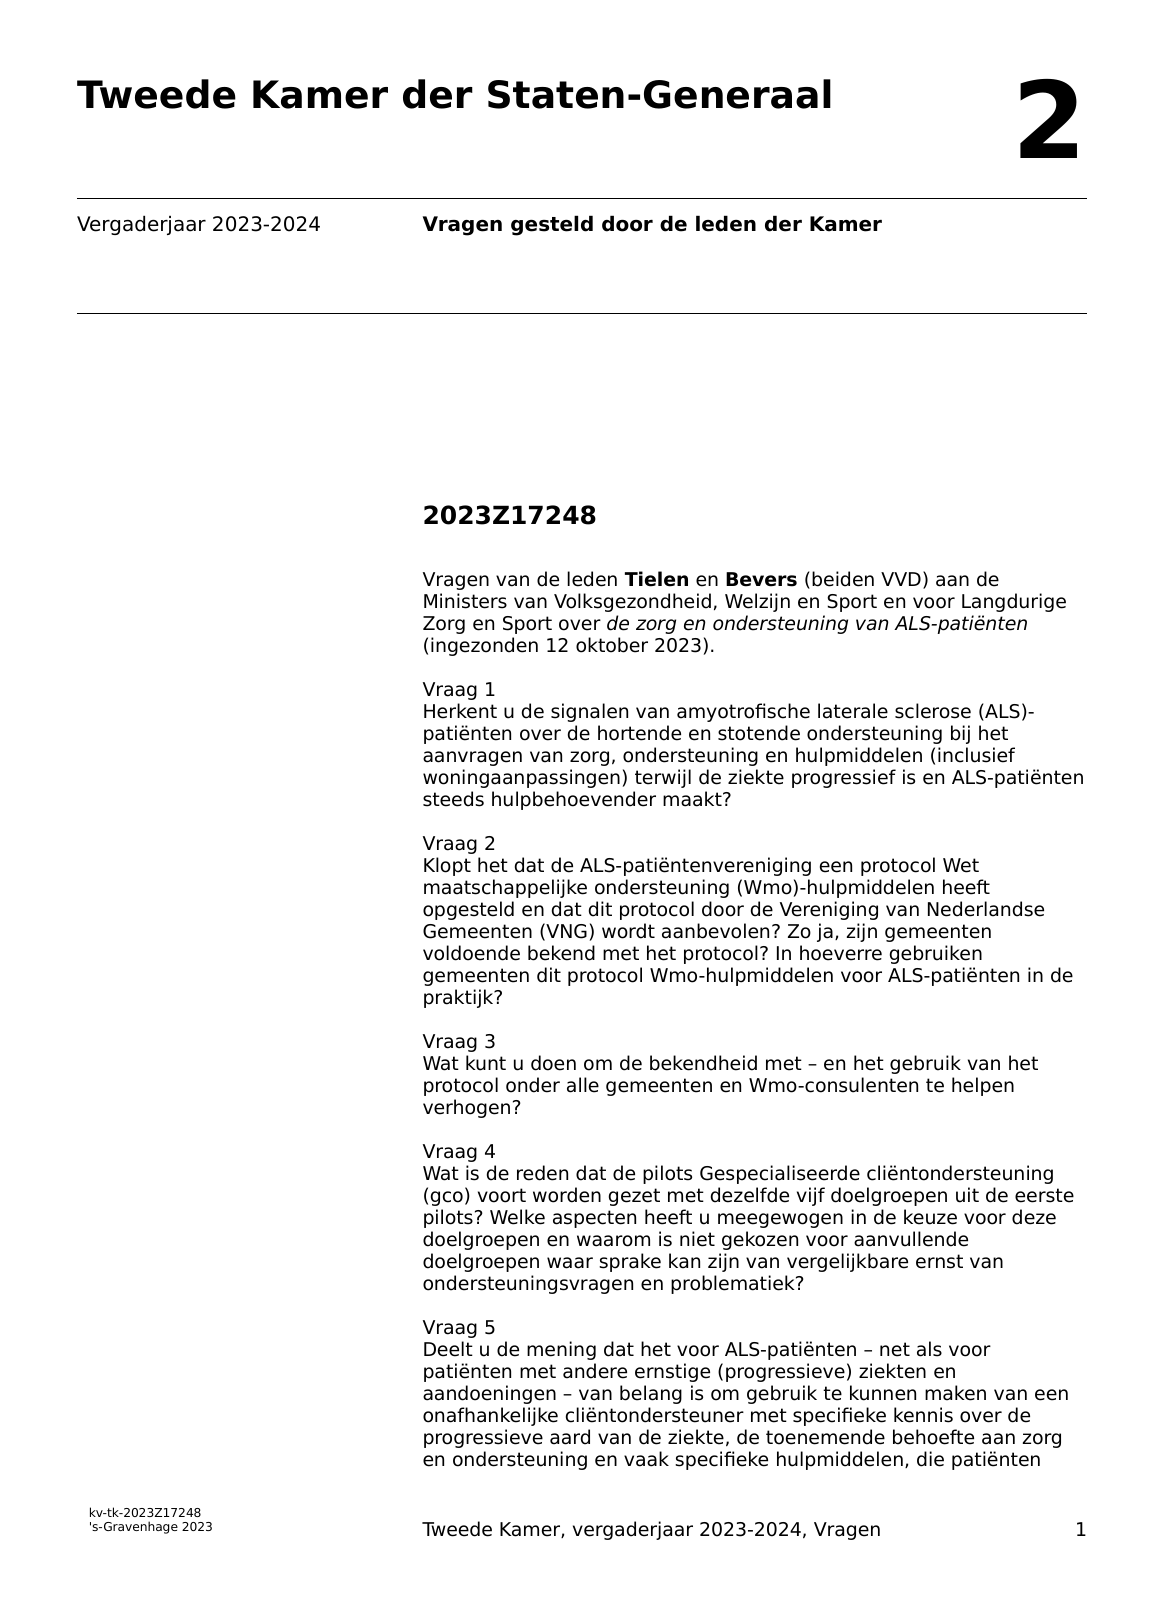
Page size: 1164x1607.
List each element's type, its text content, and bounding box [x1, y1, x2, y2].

table_cell Vragen gesteld door de leden der Kamer [422, 199, 1087, 313]
text Vraag 1 [422, 679, 1087, 701]
text Wat kunt u doen om de bekendheid met – en het gebruik van het protocol onder alle gemeenten en Wmo-consulenten te helpen verhogen? [422, 1053, 1087, 1119]
text Vraag 2 [422, 833, 1087, 855]
text kv-tk-2023Z17248 [88, 1506, 323, 1520]
table_header 2 [886, 59, 1087, 198]
table_header Tweede Kamer der Staten-Generaal [77, 59, 886, 198]
text 's-Gravenhage 2023 [88, 1520, 323, 1534]
text Deelt u de mening dat het voor ALS-patiënten – net als voor patiënten met andere ernstige (progressieve) ziekten en aandoeningen – van belang is om gebruik te kunnen maken van een onafhankelijke cliëntondersteuner met specifieke kennis over de progressieve aard van de ziekte, de toenemende behoefte aan zorg en ondersteuning en vaak specifieke hulpmiddelen, die patiënten [422, 1339, 1087, 1471]
text Herkent u de signalen van amyotrofische laterale sclerose (ALS)-patiënten over de hortende en stotende ondersteuning bij het aanvragen van zorg, ondersteuning en hulpmiddelen (inclusief woningaanpassingen) terwijl de ziekte progressief is en ALS-patiënten steeds hulpbehoevender maakt? [422, 701, 1087, 811]
text Vraag 5 [422, 1317, 1087, 1339]
text Vragen van de leden Tielen en Bevers (beiden VVD) aan de Ministers van Volksgezondheid, Welzijn en Sport en voor Langdurige Zorg en Sport over de zorg en ondersteuning van ALS-patiënten (ingezonden 12 oktober 2023). [422, 569, 1087, 657]
text 2023Z17248 [422, 501, 1087, 531]
text Klopt het dat de ALS-patiëntenvereniging een protocol Wet maatschappelijke ondersteuning (Wmo)-hulpmiddelen heeft opgesteld en dat dit protocol door de Vereniging van Nederlandse Gemeenten (VNG) wordt aanbevolen? Zo ja, zijn gemeenten voldoende bekend met het protocol? In hoeverre gebruiken gemeenten dit protocol Wmo-hulpmiddelen voor ALS-patiënten in de praktijk? [422, 855, 1087, 1009]
text Vraag 3 [422, 1031, 1087, 1053]
text Vraag 4 [422, 1141, 1087, 1163]
table_cell Vergaderjaar 2023-2024 [77, 199, 422, 313]
text Wat is de reden dat de pilots Gespecialiseerde cliëntondersteuning (gco) voort worden gezet met dezelfde vijf doelgroepen uit de eerste pilots? Welke aspecten heeft u meegewogen in de keuze voor deze doelgroepen en waarom is niet gekozen voor aanvullende doelgroepen waar sprake kan zijn van vergelijkbare ernst van ondersteuningsvragen en problematiek? [422, 1163, 1087, 1295]
